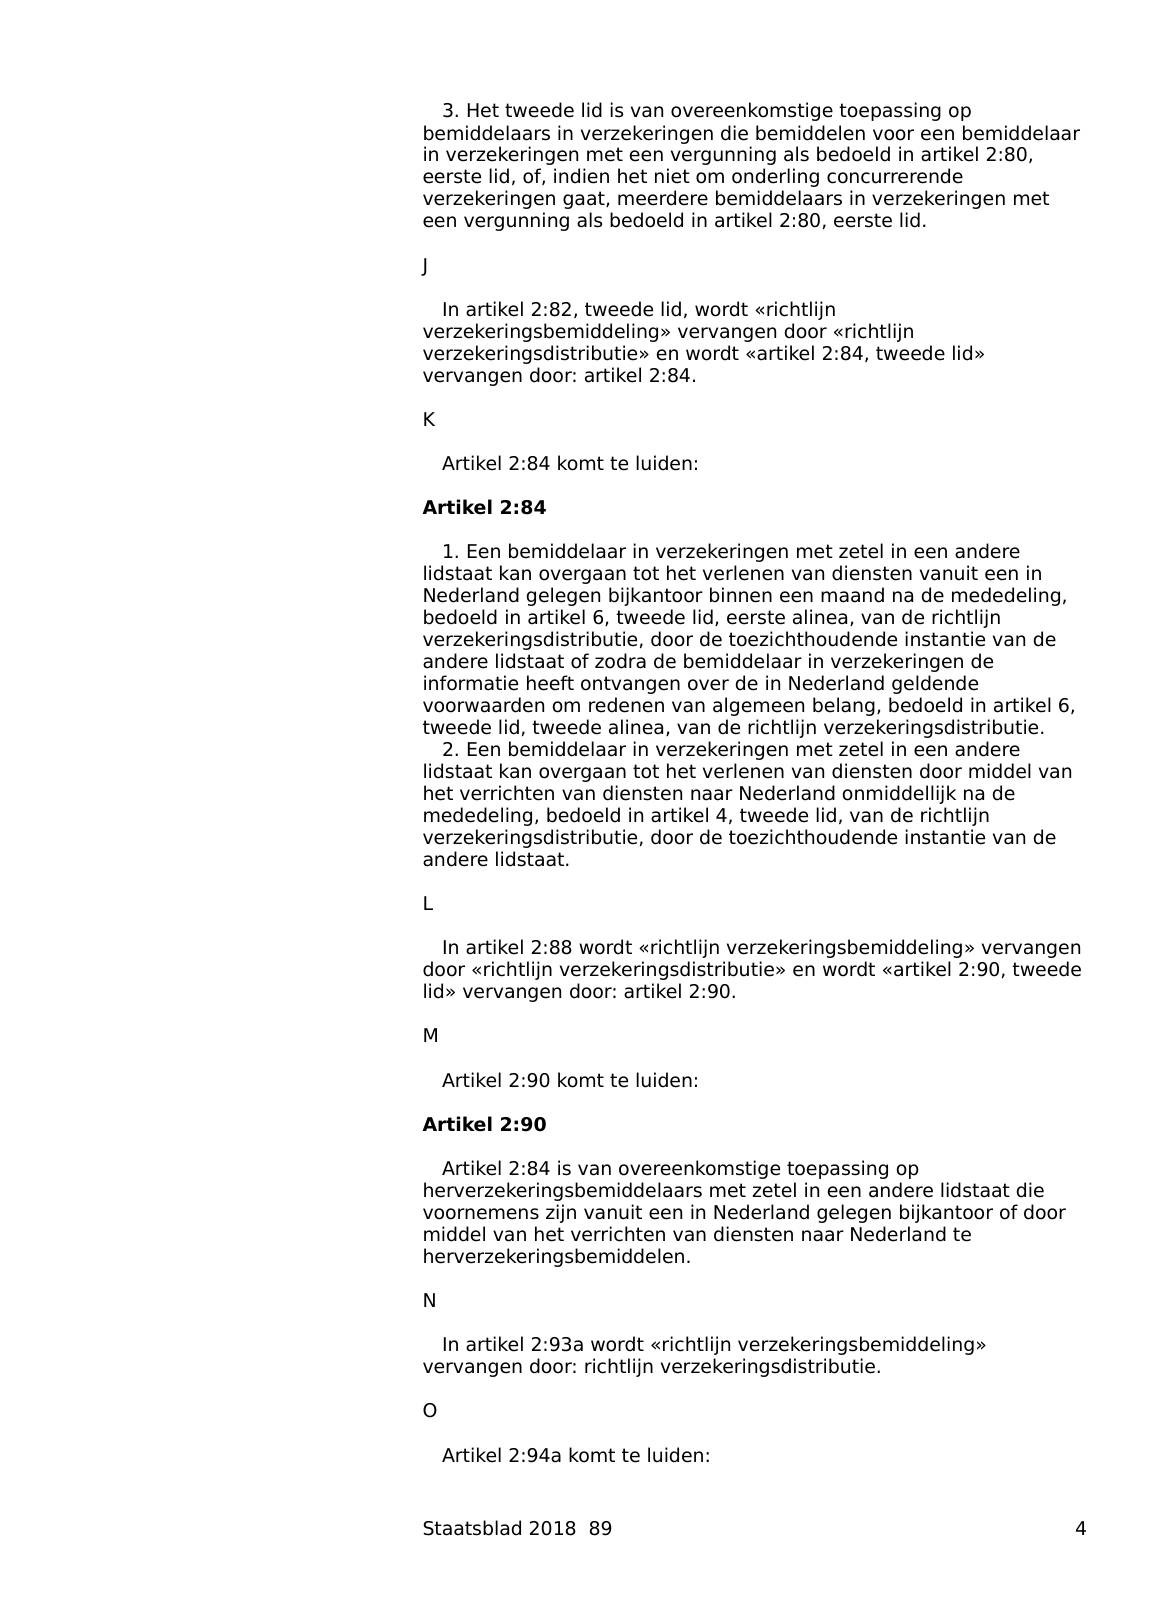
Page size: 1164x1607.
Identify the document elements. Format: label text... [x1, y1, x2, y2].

text N [422, 1290, 1087, 1312]
text Artikel 2:84 is van overeenkomstige toepassing op herverzekeringsbemiddelaars met zetel in een andere lidstaat die voornemens zijn vanuit een in Nederland gelegen bijkantoor of door middel van het verrichten van diensten naar Nederland te herverzekeringsbemiddelen. [422, 1158, 1087, 1268]
text Artikel 2:94a komt te luiden: [422, 1444, 1087, 1466]
text Artikel 2:90 komt te luiden: [422, 1069, 1087, 1092]
text K [422, 409, 1087, 431]
text In artikel 2:93a wordt «richtlijn verzekeringsbemiddeling» vervangen door: richtlijn verzekeringsdistributie. [422, 1334, 1087, 1378]
text In artikel 2:88 wordt «richtlijn verzekeringsbemiddeling» vervangen door «richtlijn verzekeringsdistributie» en wordt «artikel 2:90, tweede lid» vervangen door: artikel 2:90. [422, 937, 1087, 1003]
text Artikel 2:84 komt te luiden: [422, 453, 1087, 475]
text 2. Een bemiddelaar in verzekeringen met zetel in een andere lidstaat kan overgaan tot het verlenen van diensten door middel van het verrichten van diensten naar Nederland onmiddellijk na de mededeling, bedoeld in artikel 4, tweede lid, van de richtlijn verzekeringsdistributie, door de toezichthoudende instantie van de andere lidstaat. [422, 739, 1087, 871]
text O [422, 1400, 1087, 1422]
text J [422, 254, 1087, 276]
text 1. Een bemiddelaar in verzekeringen met zetel in een andere lidstaat kan overgaan tot het verlenen van diensten vanuit een in Nederland gelegen bijkantoor binnen een maand na de mededeling, bedoeld in artikel 6, tweede lid, eerste alinea, van de richtlijn verzekeringsdistributie, door de toezichthoudende instantie van de andere lidstaat of zodra de bemiddelaar in verzekeringen de informatie heeft ontvangen over de in Nederland geldende voorwaarden om redenen van algemeen belang, bedoeld in artikel 6, tweede lid, tweede alinea, van de richtlijn verzekeringsdistributie. [422, 541, 1087, 739]
subtitle Artikel 2:84 [422, 497, 1087, 519]
text In artikel 2:82, tweede lid, wordt «richtlijn verzekeringsbemiddeling» vervangen door «richtlijn verzekeringsdistributie» en wordt «artikel 2:84, tweede lid» vervangen door: artikel 2:84. [422, 299, 1087, 387]
text M [422, 1025, 1087, 1047]
text L [422, 893, 1087, 915]
text 3. Het tweede lid is van overeenkomstige toepassing op bemiddelaars in verzekeringen die bemiddelen voor een bemiddelaar in verzekeringen met een vergunning als bedoeld in artikel 2:80, eerste lid, of, indien het niet om onderling concurrerende verzekeringen gaat, meerdere bemiddelaars in verzekeringen met een vergunning als bedoeld in artikel 2:80, eerste lid. [422, 100, 1087, 232]
subtitle Artikel 2:90 [422, 1114, 1087, 1136]
